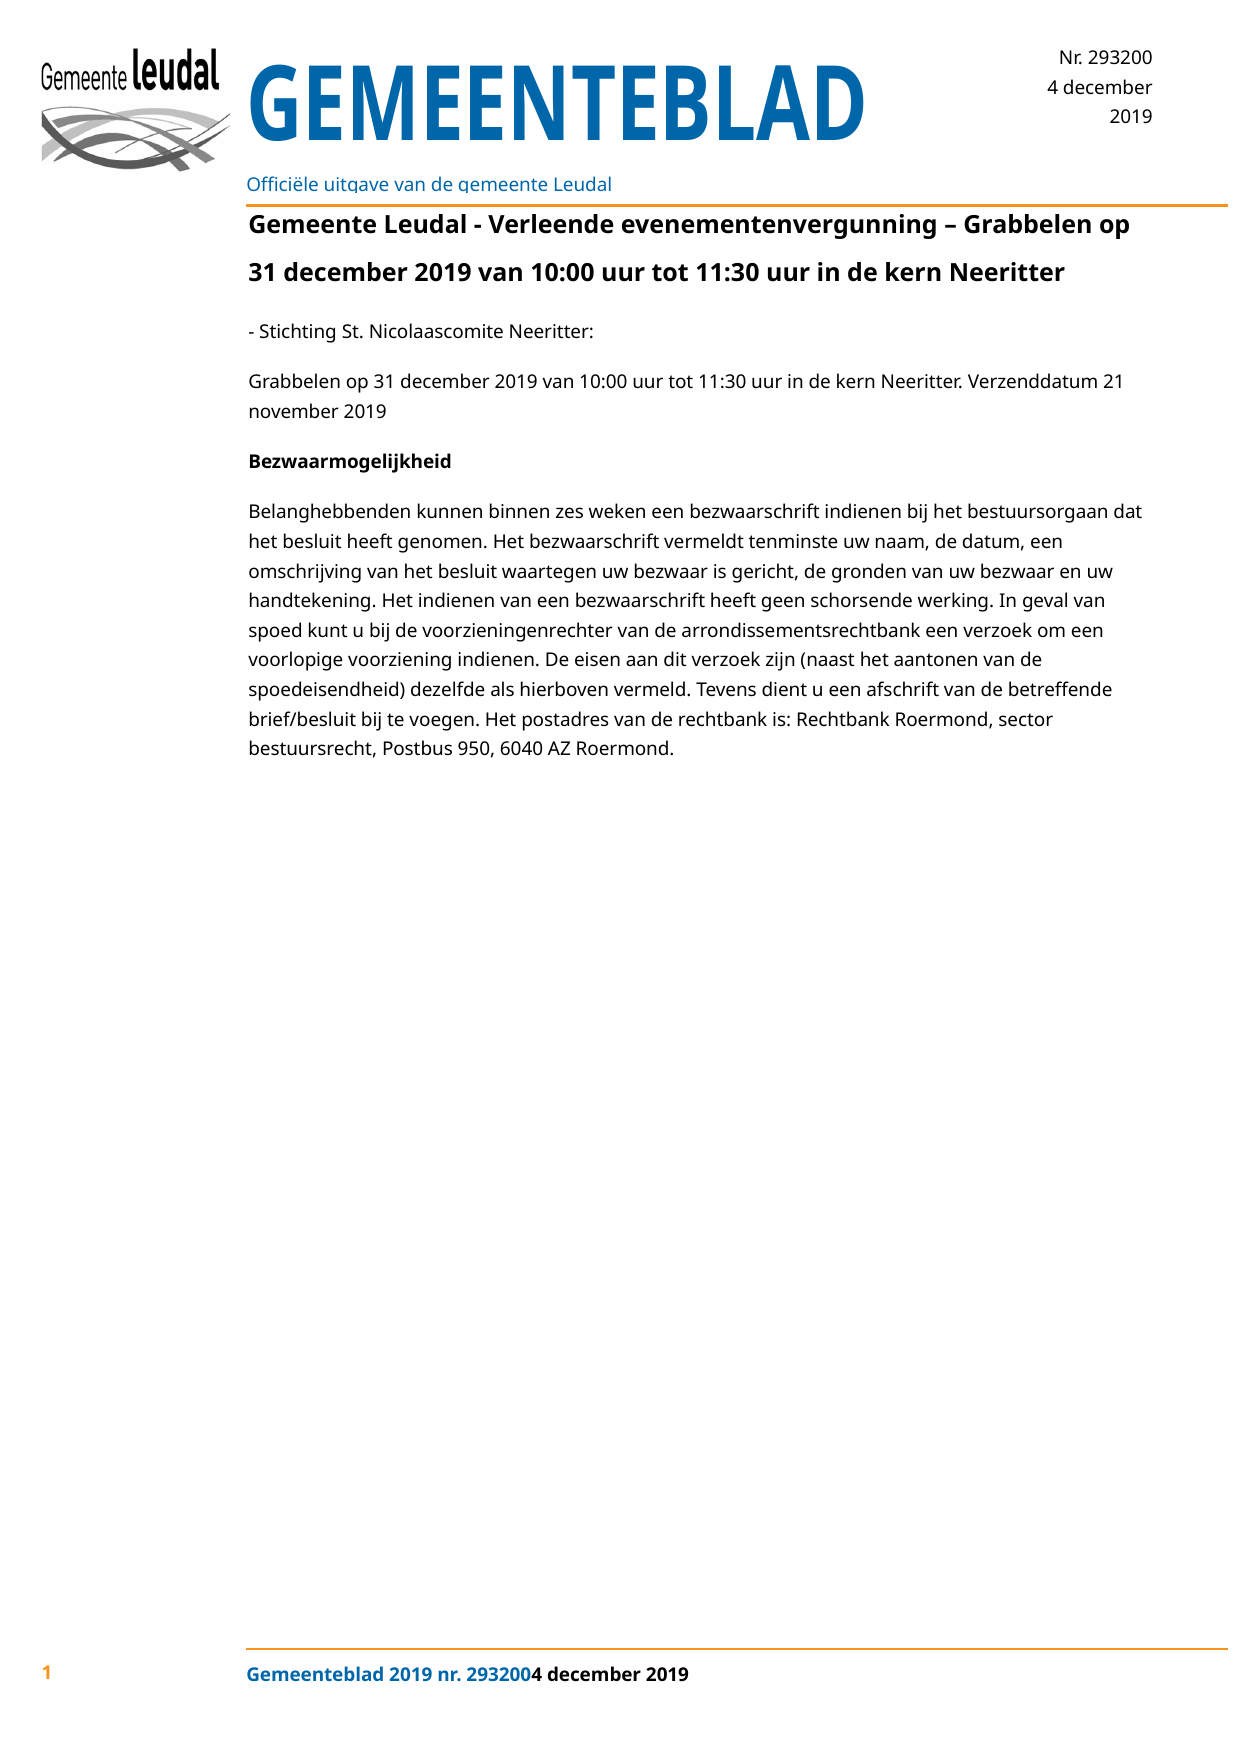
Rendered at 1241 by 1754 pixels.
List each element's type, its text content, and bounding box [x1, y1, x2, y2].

text Grabbelen op 31 december 2019 van 10:00 uur tot 11:30 uur in de kern Neeritter. Verzenddatum 21 november 2019 [248, 368, 1152, 424]
text Bezwaarmogelijkheid [248, 448, 1152, 474]
text - Stichting St. Nicolaascomite Neeritter: [248, 318, 1152, 344]
text Gemeente Leudal - Verleende evenementenvergunning – Grabbelen op 31 december 2019 van 10:00 uur tot 11:30 uur in de kern Neeritter [248, 207, 1152, 288]
text Belanghebbenden kunnen binnen zes weken een bezwaarschrift indienen bij het bestuursorgaan dat het besluit heeft genomen. Het bezwaarschrift vermeldt tenminste uw naam, de datum, een omschrijving van het besluit waartegen uw bezwaar is gericht, de gronden van uw bezwaar en uw handtekening. Het indienen van een bezwaarschrift heeft geen schorsende werking. In geval van spoed kunt u bij de voorzieningenrechter van de arrondissementsrechtbank een verzoek om een voorlopige voorziening indienen. De eisen aan dit verzoek zijn (naast het aantonen van de spoedeisendheid) dezelfde als hierboven vermeld. Tevens dient u een afschrift van de betreffende brief/besluit bij te voegen. Het postadres van de rechtbank is: Rechtbank Roermond, sector bestuursrecht, Postbus 950, 6040 AZ Roermond. [248, 499, 1152, 761]
picture [41, 47, 231, 172]
